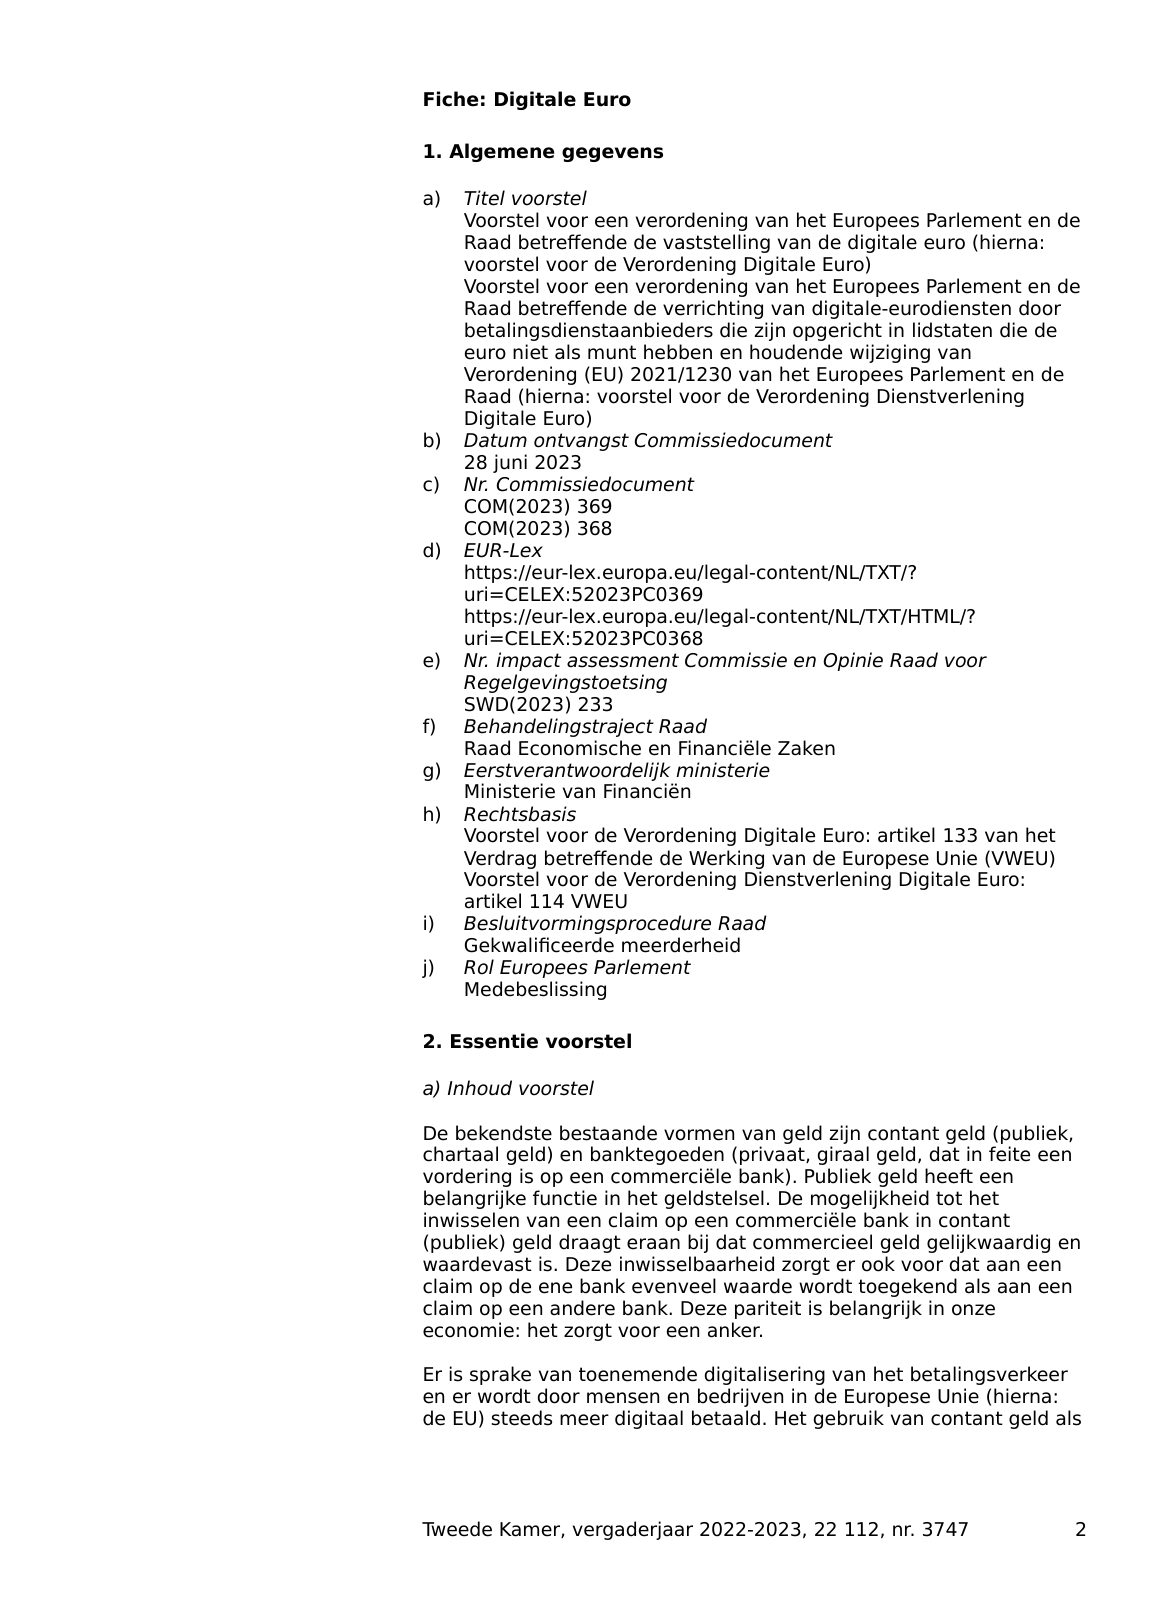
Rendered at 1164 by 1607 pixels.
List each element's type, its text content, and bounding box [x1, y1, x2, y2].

text COM(2023) 368 [464, 518, 1087, 540]
text Er is sprake van toenemende digitalisering van het betalingsverkeer en er wordt door mensen en bedrijven in de Europese Unie (hierna: de EU) steeds meer digitaal betaald. Het gebruik van contant geld als [422, 1364, 1087, 1430]
text c) Nr. Commissiedocument [422, 474, 1087, 496]
text g) Eerstverantwoordelijk ministerie [422, 759, 1087, 781]
text f) Behandelingstraject Raad [422, 716, 1087, 737]
text https://eur-lex.europa.eu/legal-content/NL/TXT/HTML/?uri=CELEX:52023PC0368 [464, 606, 1087, 649]
subtitle 2. Essentie voorstel [422, 1031, 1087, 1053]
text Voorstel voor een verordening van het Europees Parlement en de Raad betreffende de vaststelling van de digitale euro (hierna: voorstel voor de Verordening Digitale Euro) [464, 210, 1087, 276]
text Voorstel voor de Verordening Dienstverlening Digitale Euro: artikel 114 VWEU [464, 869, 1087, 913]
text Ministerie van Financiën [464, 781, 1087, 803]
text a) Titel voorstel [422, 188, 1087, 210]
text Gekwalificeerde meerderheid [464, 935, 1087, 957]
text h) Rechtsbasis [422, 803, 1087, 825]
text d) EUR-Lex [422, 540, 1087, 562]
text Raad Economische en Financiële Zaken [464, 737, 1087, 759]
text 28 juni 2023 [464, 452, 1087, 474]
text b) Datum ontvangst Commissiedocument [422, 430, 1087, 452]
text j) Rol Europees Parlement [422, 957, 1087, 979]
text Voorstel voor de Verordening Digitale Euro: artikel 133 van het Verdrag betreffende de Werking van de Europese Unie (VWEU) [464, 825, 1087, 869]
text e) Nr. impact assessment Commissie en Opinie Raad voor Regelgevingstoetsing [422, 649, 1087, 693]
text COM(2023) 369 [464, 496, 1087, 518]
subtitle 1. Algemene gegevens [422, 141, 1087, 163]
text De bekendste bestaande vormen van geld zijn contant geld (publiek, chartaal geld) en banktegoeden (privaat, giraal geld, dat in feite een vordering is op een commerciële bank). Publiek geld heeft een belangrijke functie in het geldstelsel. De mogelijkheid tot het inwisselen van een claim op een commerciële bank in contant (publiek) geld draagt eraan bij dat commercieel geld gelijkwaardig en waardevast is. Deze inwisselbaarheid zorgt er ook voor dat aan een claim op de ene bank evenveel waarde wordt toegekend als aan een claim op een andere bank. Deze pariteit is belangrijk in onze economie: het zorgt voor een anker. [422, 1122, 1087, 1342]
text https://eur-lex.europa.eu/legal-content/NL/TXT/?uri=CELEX:52023PC0369 [464, 562, 1087, 606]
text Medebeslissing [464, 979, 1087, 1001]
text Voorstel voor een verordening van het Europees Parlement en de Raad betreffende de verrichting van digitale-eurodiensten door betalingsdienstaanbieders die zijn opgericht in lidstaten die de euro niet als munt hebben en houdende wijziging van Verordening (EU) 2021/1230 van het Europees Parlement en de Raad (hierna: voorstel voor de Verordening Dienstverlening Digitale Euro) [464, 276, 1087, 430]
subtitle a) Inhoud voorstel [422, 1078, 1087, 1100]
subtitle Fiche: Digitale Euro [422, 89, 1087, 111]
text SWD(2023) 233 [464, 693, 1087, 716]
text i) Besluitvormingsprocedure Raad [422, 913, 1087, 935]
